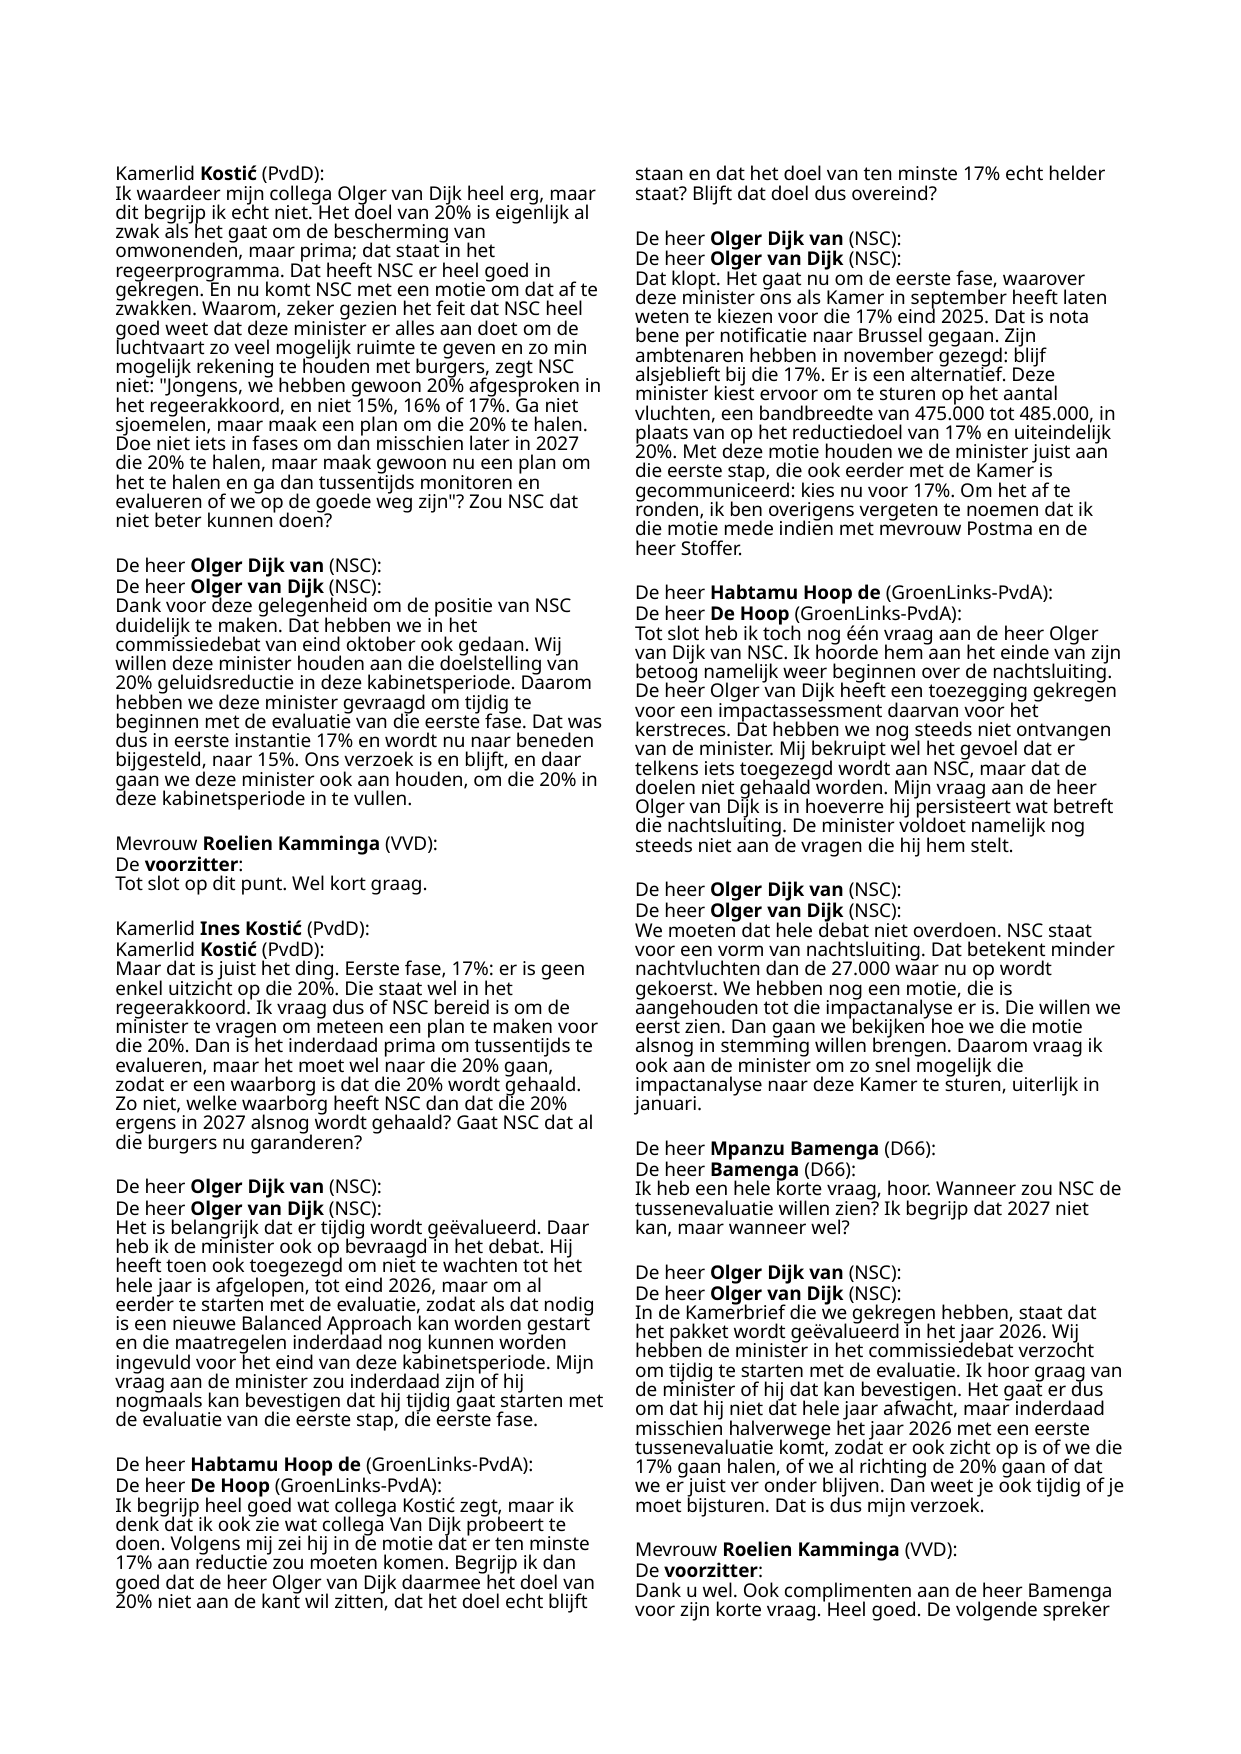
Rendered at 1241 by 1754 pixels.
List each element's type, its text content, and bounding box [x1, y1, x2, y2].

text Dank voor deze gelegenheid om de positie van NSC duidelijk te maken. Dat hebben we in het commissiedebat van eind oktober ook gedaan. Wij willen deze minister houden aan die doelstelling van 20% geluidsreductie in deze kabinetsperiode. Daarom hebben we deze minister gevraagd om tijdig te beginnen met de evaluatie van die eerste fase. Dat was dus in eerste instantie 17% en wordt nu naar beneden bijgesteld, naar 15%. Ons verzoek is en blijft, en daar gaan we deze minister ook aan houden, om die 20% in deze kabinetsperiode in te vullen. [115, 597, 605, 809]
text Ik heb een hele korte vraag, hoor. Wanneer zou NSC de tussenevaluatie willen zien? Ik begrijp dat 2027 niet kan, maar wanneer wel? [635, 1180, 1125, 1238]
text De heer Olger van Dijk (NSC): [635, 250, 1125, 270]
text Dat klopt. Het gaat nu om de eerste fase, waarover deze minister ons als Kamer in september heeft laten weten te kiezen voor die 17% eind 2025. Dat is nota bene per notificatie naar Brussel gegaan. Zijn ambtenaren hebben in november gezegd: blijf alsjeblieft bij die 17%. Er is een alternatief. Deze minister kiest ervoor om te sturen op het aantal vluchten, een bandbreedte van 475.000 tot 485.000, in plaats van op het reductiedoel van 17% en uiteindelijk 20%. Met deze motie houden we de minister juist aan die eerste stap, die ook eerder met de Kamer is gecommuniceerd: kies nu voor 17%. Om het af te ronden, ik ben overigens vergeten te noemen dat ik die motie mede indien met mevrouw Postma en de heer Stoffer. [635, 270, 1125, 559]
text Ik begrijp heel goed wat collega Kostić zegt, maar ik denk dat ik ook zie wat collega Van Dijk probeert te doen. Volgens mij zei hij in de motie dat er ten minste 17% aan reductie zou moeten komen. Begrijp ik dan goed dat de heer Olger van Dijk daarmee het doel van 20% niet aan de kant wil zitten, dat het doel echt blijft [115, 1497, 605, 1612]
text De heer De Hoop (GroenLinks-PvdA): [115, 1477, 605, 1497]
text Dank u wel. Ook complimenten aan de heer Bamenga voor zijn korte vraag. Heel goed. De volgende spreker [635, 1582, 1125, 1620]
text De heer Olger Dijk van (NSC): [115, 1174, 605, 1199]
text De heer Olger van Dijk (NSC): [635, 902, 1125, 922]
text De heer Olger Dijk van (NSC): [635, 877, 1125, 902]
text Tot slot heb ik toch nog één vraag aan de heer Olger van Dijk van NSC. Ik hoorde hem aan het einde van zijn betoog namelijk weer beginnen over de nachtsluiting. De heer Olger van Dijk heeft een toezegging gekregen voor een impactassessment daarvan voor het kerstreces. Dat hebben we nog steeds niet ontvangen van de minister. Mij bekruipt wel het gevoel dat er telkens iets toegezegd wordt aan NSC, maar dat de doelen niet gehaald worden. Mijn vraag aan de heer Olger van Dijk is in hoeverre hij persisteert wat betreft die nachtsluiting. De minister voldoet namelijk nog steeds niet aan de vragen die hij hem stelt. [635, 624, 1125, 856]
text staan en dat het doel van ten minste 17% echt helder staat? Blijft dat doel dus overeind? [635, 165, 1125, 204]
text De heer Olger van Dijk (NSC): [115, 578, 605, 597]
text Mevrouw Roelien Kamminga (VVD): [115, 830, 605, 856]
text In de Kamerbrief die we gekregen hebben, staat dat het pakket wordt geëvalueerd in het jaar 2026. Wij hebben de minister in het commissiedebat verzocht om tijdig te starten met de evaluatie. Ik hoor graag van de minister of hij dat kan bevestigen. Het gaat er dus om dat hij niet dat hele jaar afwacht, maar inderdaad misschien halverwege het jaar 2026 met een eerste tussenevaluatie komt, zodat er ook zicht op is of we die 17% gaan halen, of we al richting de 20% gaan of dat we er juist ver onder blijven. Dan weet je ook tijdig of je moet bijsturen. Dat is dus mijn verzoek. [635, 1304, 1125, 1516]
text De heer Olger van Dijk (NSC): [635, 1284, 1125, 1304]
text Ik waardeer mijn collega Olger van Dijk heel erg, maar dit begrijp ik echt niet. Het doel van 20% is eigenlijk al zwak als het gaat om de bescherming van omwonenden, maar prima; dat staat in het regeerprogramma. Dat heeft NSC er heel goed in gekregen. En nu komt NSC met een motie om dat af te zwakken. Waarom, zeker gezien het feit dat NSC heel goed weet dat deze minister er alles aan doet om de luchtvaart zo veel mogelijk ruimte te geven en zo min mogelijk rekening te houden met burgers, zegt NSC niet: "Jongens, we hebben gewoon 20% afgesproken in het regeerakkoord, en niet 15%, 16% of 17%. Ga niet sjoemelen, maar maak een plan om die 20% te halen. Doe niet iets in fases om dan misschien later in 2027 die 20% te halen, maar maak gewoon nu een plan om het te halen en ga dan tussentijds monitoren en evalueren of we op de goede weg zijn"? Zou NSC dat niet beter kunnen doen? [115, 184, 605, 531]
text Kamerlid Kostić (PvdD): [115, 165, 605, 184]
text Het is belangrijk dat er tijdig wordt geëvalueerd. Daar heb ik de minister ook op bevraagd in het debat. Hij heeft toen ook toegezegd om niet te wachten tot het hele jaar is afgelopen, tot eind 2026, maar om al eerder te starten met de evaluatie, zodat als dat nodig is een nieuwe Balanced Approach kan worden gestart en die maatregelen inderdaad nog kunnen worden ingevuld voor het eind van deze kabinetsperiode. Mijn vraag aan de minister zou inderdaad zijn of hij nogmaals kan bevestigen dat hij tijdig gaat starten met de evaluatie van die eerste stap, die eerste fase. [115, 1219, 605, 1431]
text De heer Olger van Dijk (NSC): [115, 1199, 605, 1219]
text We moeten dat hele debat niet overdoen. NSC staat voor een vorm van nachtsluiting. Dat betekent minder nachtvluchten dan de 27.000 waar nu op wordt gekoerst. We hebben nog een motie, die is aangehouden tot die impactanalyse er is. Die willen we eerst zien. Dan gaan we bekijken hoe we die motie alsnog in stemming willen brengen. Daarom vraag ik ook aan de minister om zo snel mogelijk die impactanalyse naar deze Kamer te sturen, uiterlijk in januari. [635, 922, 1125, 1114]
text De heer Olger Dijk van (NSC): [635, 225, 1125, 250]
text De voorzitter: [115, 856, 605, 875]
text De heer De Hoop (GroenLinks-PvdA): [635, 605, 1125, 624]
text De heer Olger Dijk van (NSC): [115, 552, 605, 578]
text Tot slot op dit punt. Wel kort graag. [115, 875, 605, 894]
text Maar dat is juist het ding. Eerste fase, 17%: er is geen enkel uitzicht op die 20%. Die staat wel in het regeerakkoord. Ik vraag dus of NSC bereid is om de minister te vragen om meteen een plan te maken voor die 20%. Dan is het inderdaad prima om tussentijds te evalueren, maar het moet wel naar die 20% gaan, zodat er een waarborg is dat die 20% wordt gehaald. Zo niet, welke waarborg heeft NSC dan dat die 20% ergens in 2027 alsnog wordt gehaald? Gaat NSC dat al die burgers nu garanderen? [115, 960, 605, 1153]
text De heer Habtamu Hoop de (GroenLinks-PvdA): [115, 1452, 605, 1477]
text De heer Mpanzu Bamenga (D66): [635, 1135, 1125, 1161]
text Mevrouw Roelien Kamminga (VVD): [635, 1537, 1125, 1562]
text Kamerlid Ines Kostić (PvdD): [115, 915, 605, 941]
text De heer Olger Dijk van (NSC): [635, 1259, 1125, 1284]
text De heer Bamenga (D66): [635, 1161, 1125, 1180]
text De voorzitter: [635, 1562, 1125, 1582]
text Kamerlid Kostić (PvdD): [115, 941, 605, 960]
text De heer Habtamu Hoop de (GroenLinks-PvdA): [635, 579, 1125, 605]
